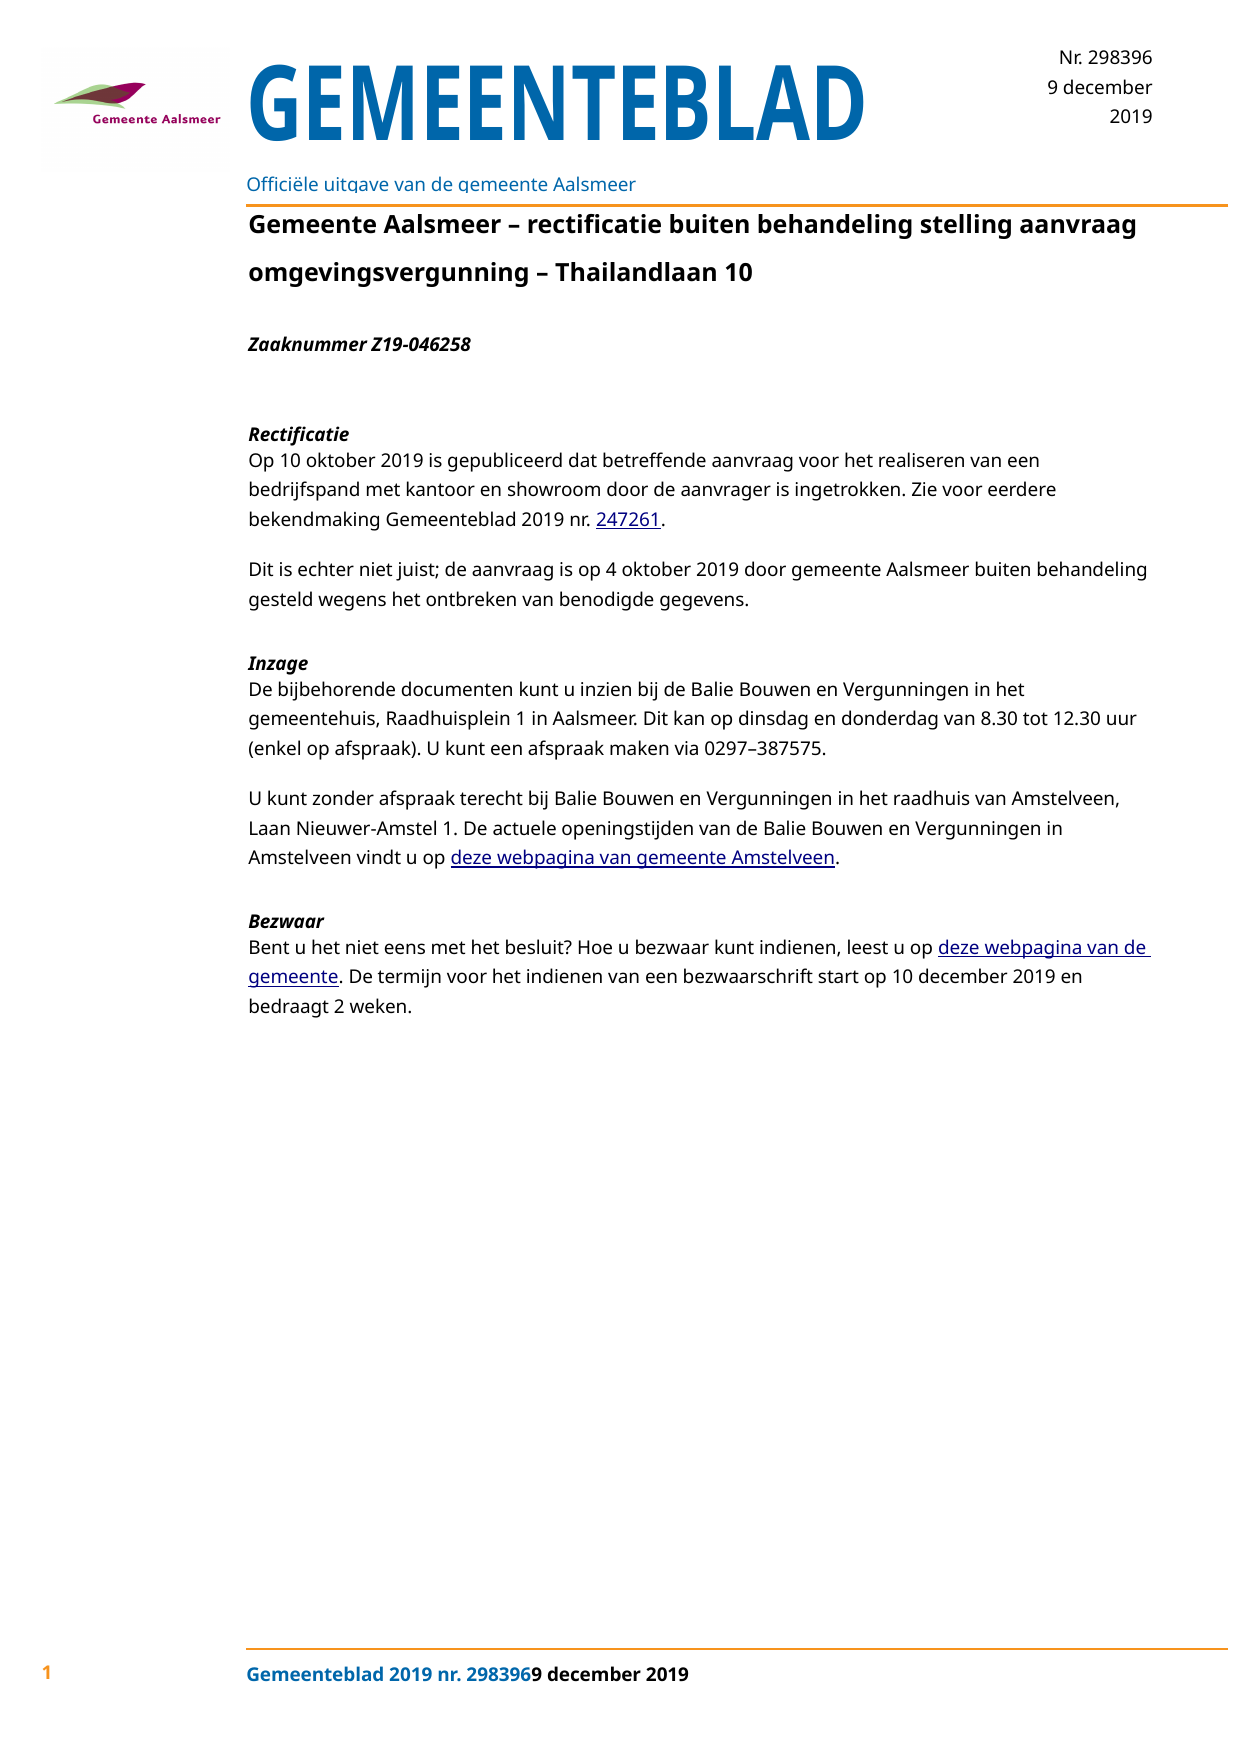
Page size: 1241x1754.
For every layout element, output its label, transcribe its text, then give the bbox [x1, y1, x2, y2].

text Inzage [248, 650, 1152, 676]
text U kunt zonder afspraak terecht bij Balie Bouwen en Vergunningen in het raadhuis van Amstelveen, Laan Nieuwer-Amstel 1. De actuele openingstijden van de Balie Bouwen en Vergunningen in Amstelveen vindt u op deze webpagina van gemeente Amstelveen. [248, 785, 1152, 870]
text Bezwaar [248, 908, 1152, 934]
text Bent u het niet eens met het besluit? Hoe u bezwaar kunt indienen, leest u op deze webpagina van de gemeente. De termijn voor het indienen van een bezwaarschrift start op 10 december 2019 en bedraagt 2 weken. [248, 934, 1152, 1019]
text De bijbehorende documenten kunt u inzien bij de Balie Bouwen en Vergunningen in het gemeentehuis, Raadhuisplein 1 in Aalsmeer. Dit kan op dinsdag en donderdag van 8.30 tot 12.30 uur (enkel op afspraak). U kunt een afspraak maken via 0297–387575. [248, 676, 1152, 761]
text Gemeente Aalsmeer – rectificatie buiten behandeling stelling aanvraag omgevingsvergunning – Thailandlaan 10 [248, 207, 1152, 288]
text Zaaknummer Z19-046258 [248, 331, 1152, 357]
text Rectificatie [248, 421, 1152, 447]
picture [41, 47, 231, 172]
text Op 10 oktober 2019 is gepubliceerd dat betreffende aanvraag voor het realiseren van een bedrijfspand met kantoor en showroom door de aanvrager is ingetrokken. Zie voor eerdere bekendmaking Gemeenteblad 2019 nr. 247261. [248, 447, 1152, 532]
text Dit is echter niet juist; de aanvraag is op 4 oktober 2019 door gemeente Aalsmeer buiten behandeling gesteld wegens het ontbreken van benodigde gegevens. [248, 556, 1152, 612]
